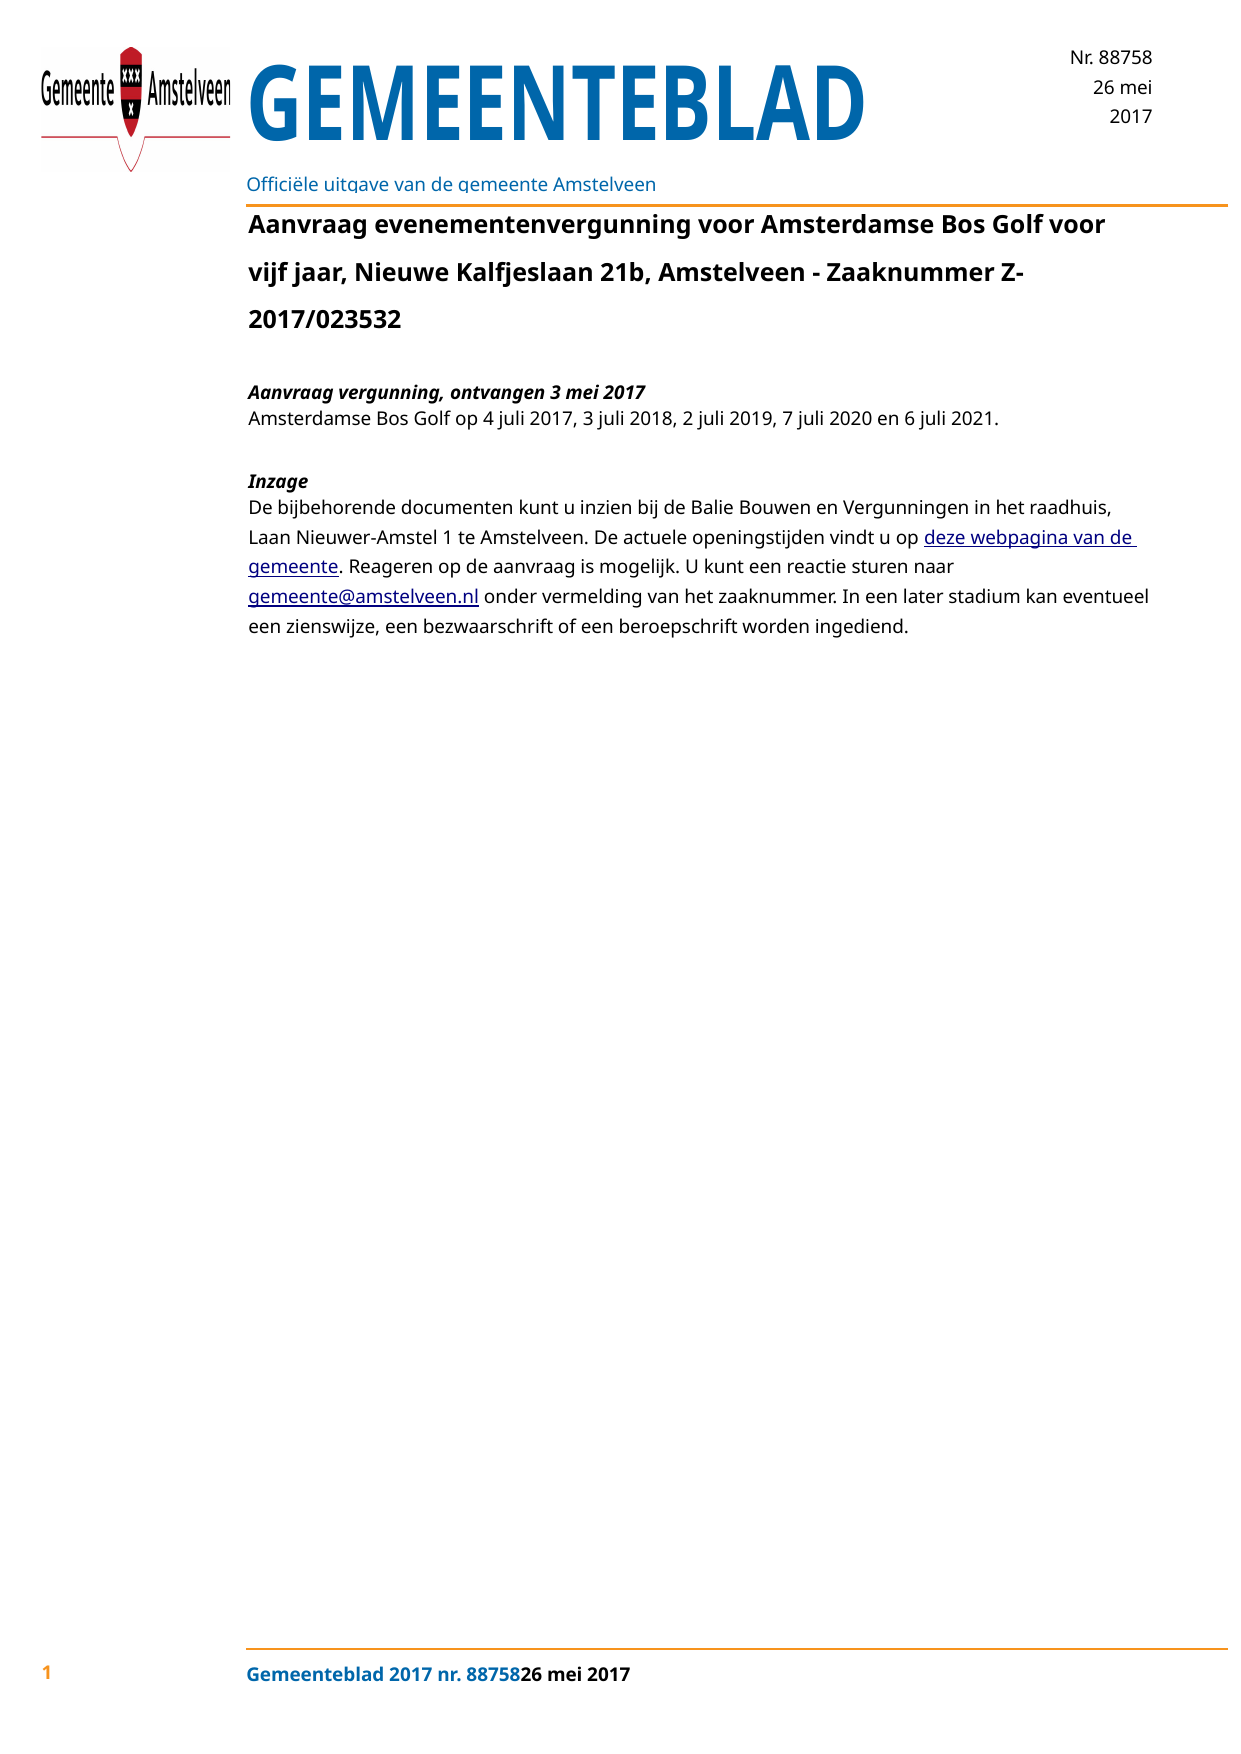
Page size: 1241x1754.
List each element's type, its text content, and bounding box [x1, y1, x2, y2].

text Aanvraag evenementenvergunning voor Amsterdamse Bos Golf voor vijf jaar, Nieuwe Kalfjeslaan 21b, Amstelveen - Zaaknummer Z-2017/023532 [248, 207, 1152, 336]
text Aanvraag vergunning, ontvangen 3 mei 2017 [248, 379, 1152, 405]
text De bijbehorende documenten kunt u inzien bij de Balie Bouwen en Vergunningen in het raadhuis, Laan Nieuwer-Amstel 1 te Amstelveen. De actuele openingstijden vindt u op deze webpagina van de gemeente. Reageren op de aanvraag is mogelijk. U kunt een reactie sturen naar gemeente@amstelveen.nl onder vermelding van het zaaknummer. In een later stadium kan eventueel een zienswijze, een bezwaarschrift of een beroepschrift worden ingediend. [248, 494, 1152, 638]
picture [41, 47, 231, 172]
text Inzage [248, 469, 1152, 494]
text Amsterdamse Bos Golf op 4 juli 2017, 3 juli 2018, 2 juli 2019, 7 juli 2020 en 6 juli 2021. [248, 405, 1152, 431]
